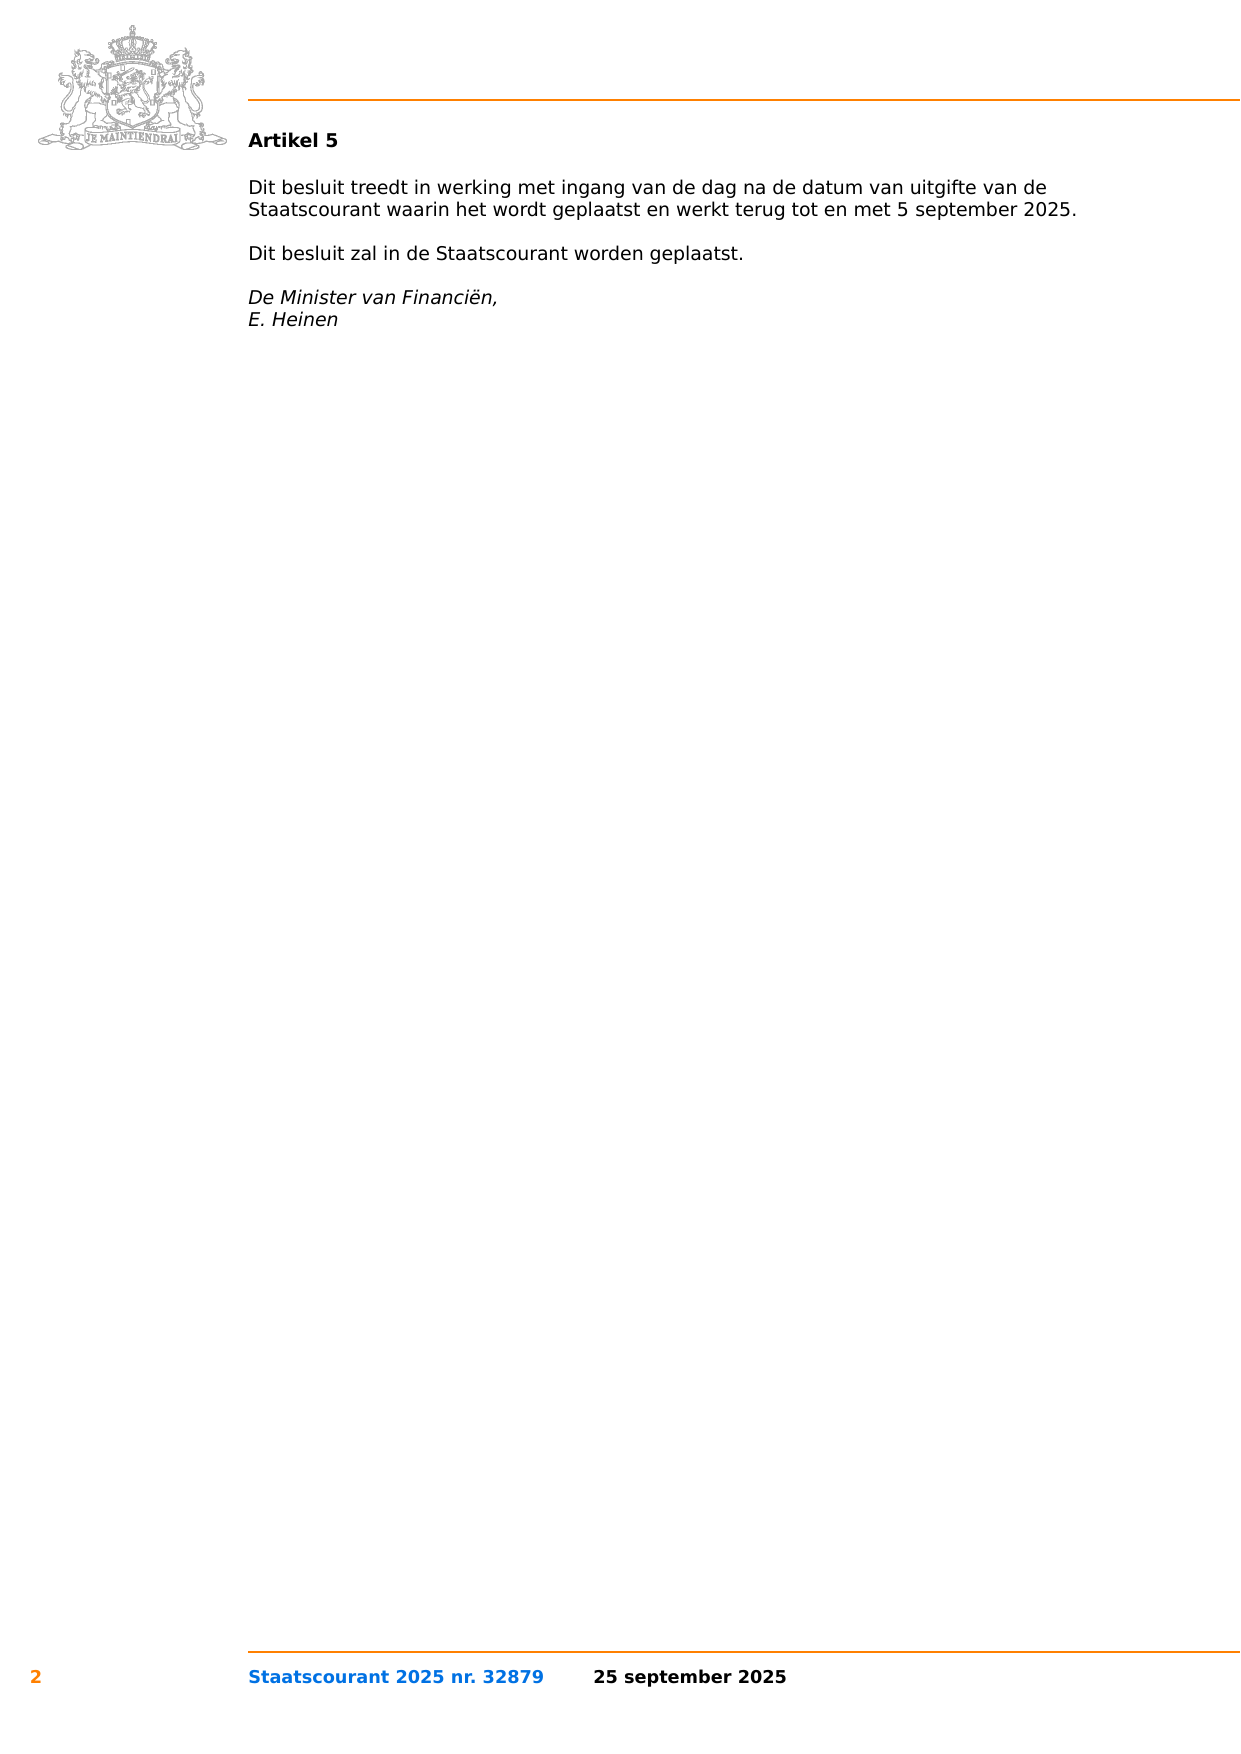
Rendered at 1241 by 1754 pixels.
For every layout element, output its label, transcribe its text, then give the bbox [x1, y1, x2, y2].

text Dit besluit zal in de Staatscourant worden geplaatst. [248, 243, 1163, 265]
text Dit besluit treedt in werking met ingang van de dag na de datum van uitgifte van de Staatscourant waarin het wordt geplaatst en werkt terug tot en met 5 september 2025. [248, 177, 1163, 221]
picture [38, 25, 227, 150]
text De Minister van Financiën, E. Heinen [248, 287, 1163, 331]
subtitle Artikel 5 [248, 130, 1163, 152]
